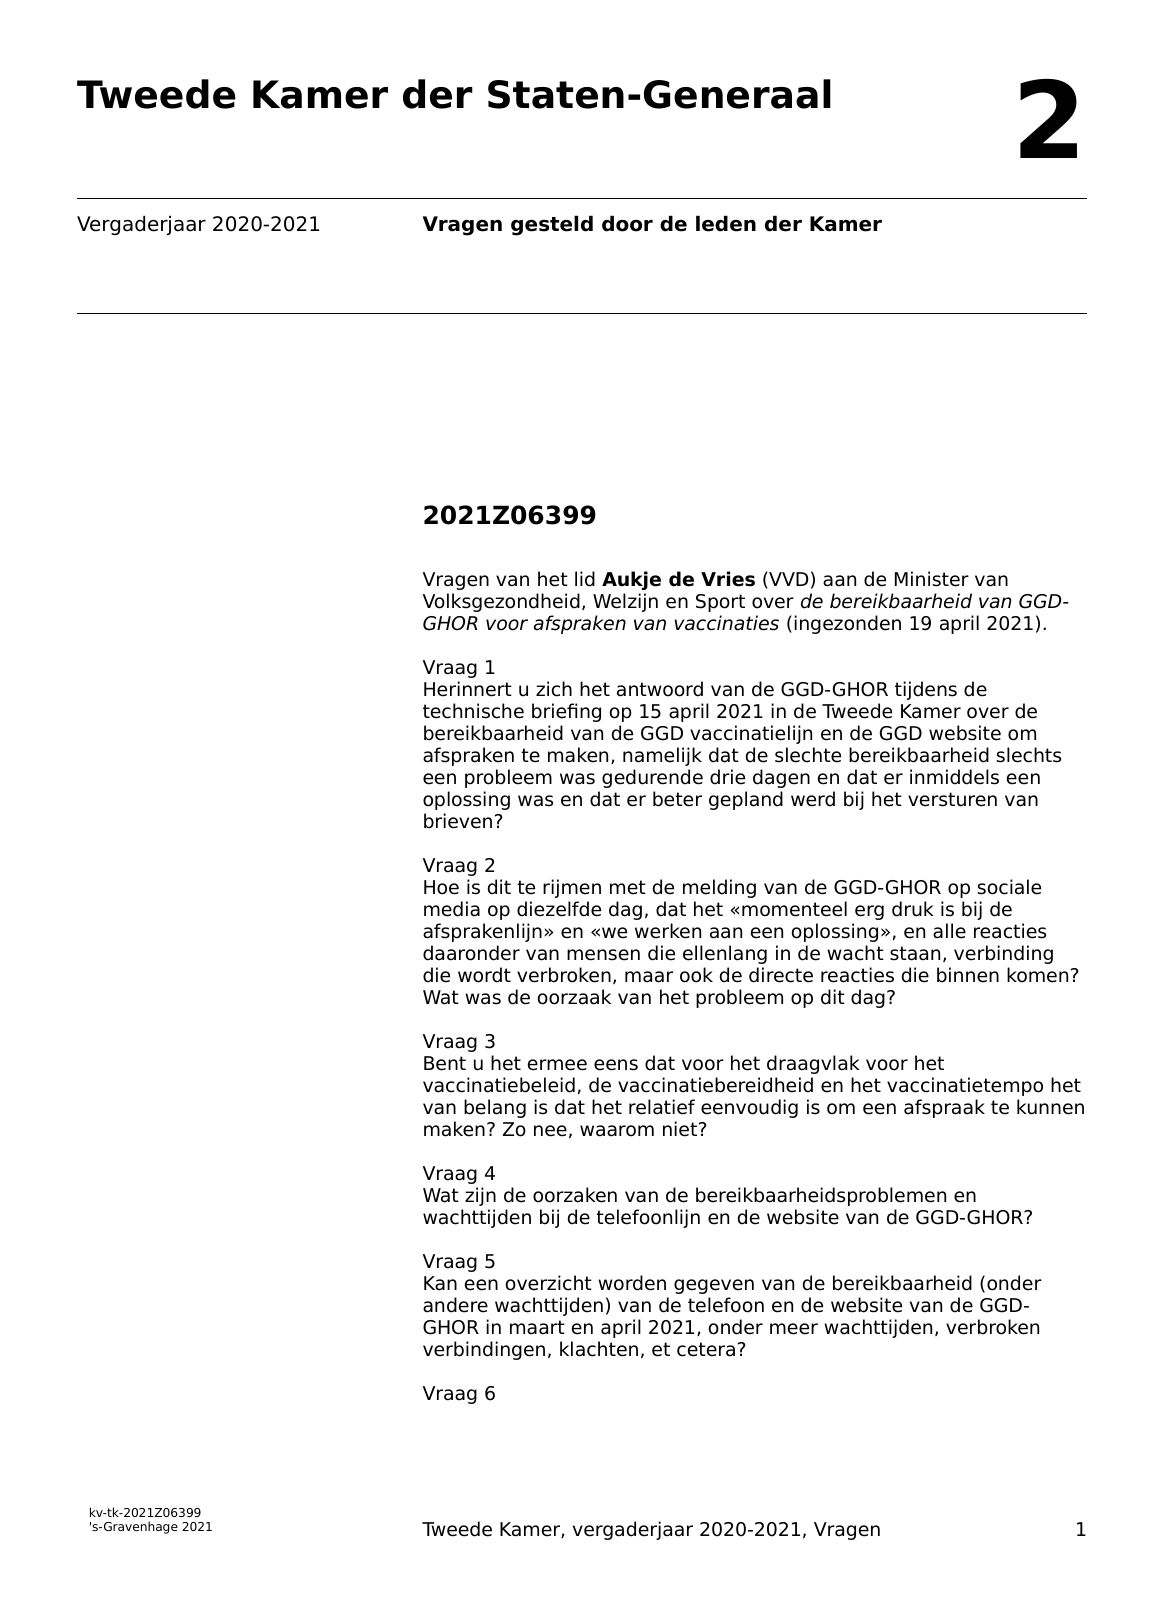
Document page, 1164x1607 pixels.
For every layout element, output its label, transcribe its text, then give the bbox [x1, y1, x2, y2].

text Kan een overzicht worden gegeven van de bereikbaarheid (onder andere wachttijden) van de telefoon en de website van de GGD-GHOR in maart en april 2021, onder meer wachttijden, verbroken verbindingen, klachten, et cetera? [422, 1273, 1087, 1361]
text Vraag 1 [422, 657, 1087, 679]
text Herinnert u zich het antwoord van de GGD-GHOR tijdens de technische briefing op 15 april 2021 in de Tweede Kamer over de bereikbaarheid van de GGD vaccinatielijn en de GGD website om afspraken te maken, namelijk dat de slechte bereikbaarheid slechts een probleem was gedurende drie dagen en dat er inmiddels een oplossing was en dat er beter gepland werd bij het versturen van brieven? [422, 679, 1087, 833]
text 2021Z06399 [422, 501, 1087, 531]
text Vraag 3 [422, 1031, 1087, 1053]
text Vraag 6 [422, 1383, 1087, 1405]
table_cell Vragen gesteld door de leden der Kamer [422, 199, 1087, 313]
text Hoe is dit te rijmen met de melding van de GGD-GHOR op sociale media op diezelfde dag, dat het «momenteel erg druk is bij de afsprakenlijn» en «we werken aan een oplossing», en alle reacties daaronder van mensen die ellenlang in de wacht staan, verbinding die wordt verbroken, maar ook de directe reacties die binnen komen? Wat was de oorzaak van het probleem op dit dag? [422, 877, 1087, 1009]
text Vraag 4 [422, 1163, 1087, 1185]
table_header 2 [886, 59, 1087, 198]
text Vraag 2 [422, 855, 1087, 877]
text Vragen van het lid Aukje de Vries (VVD) aan de Minister van Volksgezondheid, Welzijn en Sport over de bereikbaarheid van GGD-GHOR voor afspraken van vaccinaties (ingezonden 19 april 2021). [422, 569, 1087, 635]
table_header Tweede Kamer der Staten-Generaal [77, 59, 886, 198]
text 's-Gravenhage 2021 [88, 1520, 323, 1534]
text Wat zijn de oorzaken van de bereikbaarheidsproblemen en wachttijden bij de telefoonlijn en de website van de GGD-GHOR? [422, 1185, 1087, 1229]
text Bent u het ermee eens dat voor het draagvlak voor het vaccinatiebeleid, de vaccinatiebereidheid en het vaccinatietempo het van belang is dat het relatief eenvoudig is om een afspraak te kunnen maken? Zo nee, waarom niet? [422, 1053, 1087, 1141]
text kv-tk-2021Z06399 [88, 1506, 323, 1520]
table_cell Vergaderjaar 2020-2021 [77, 199, 422, 313]
text Vraag 5 [422, 1251, 1087, 1273]
